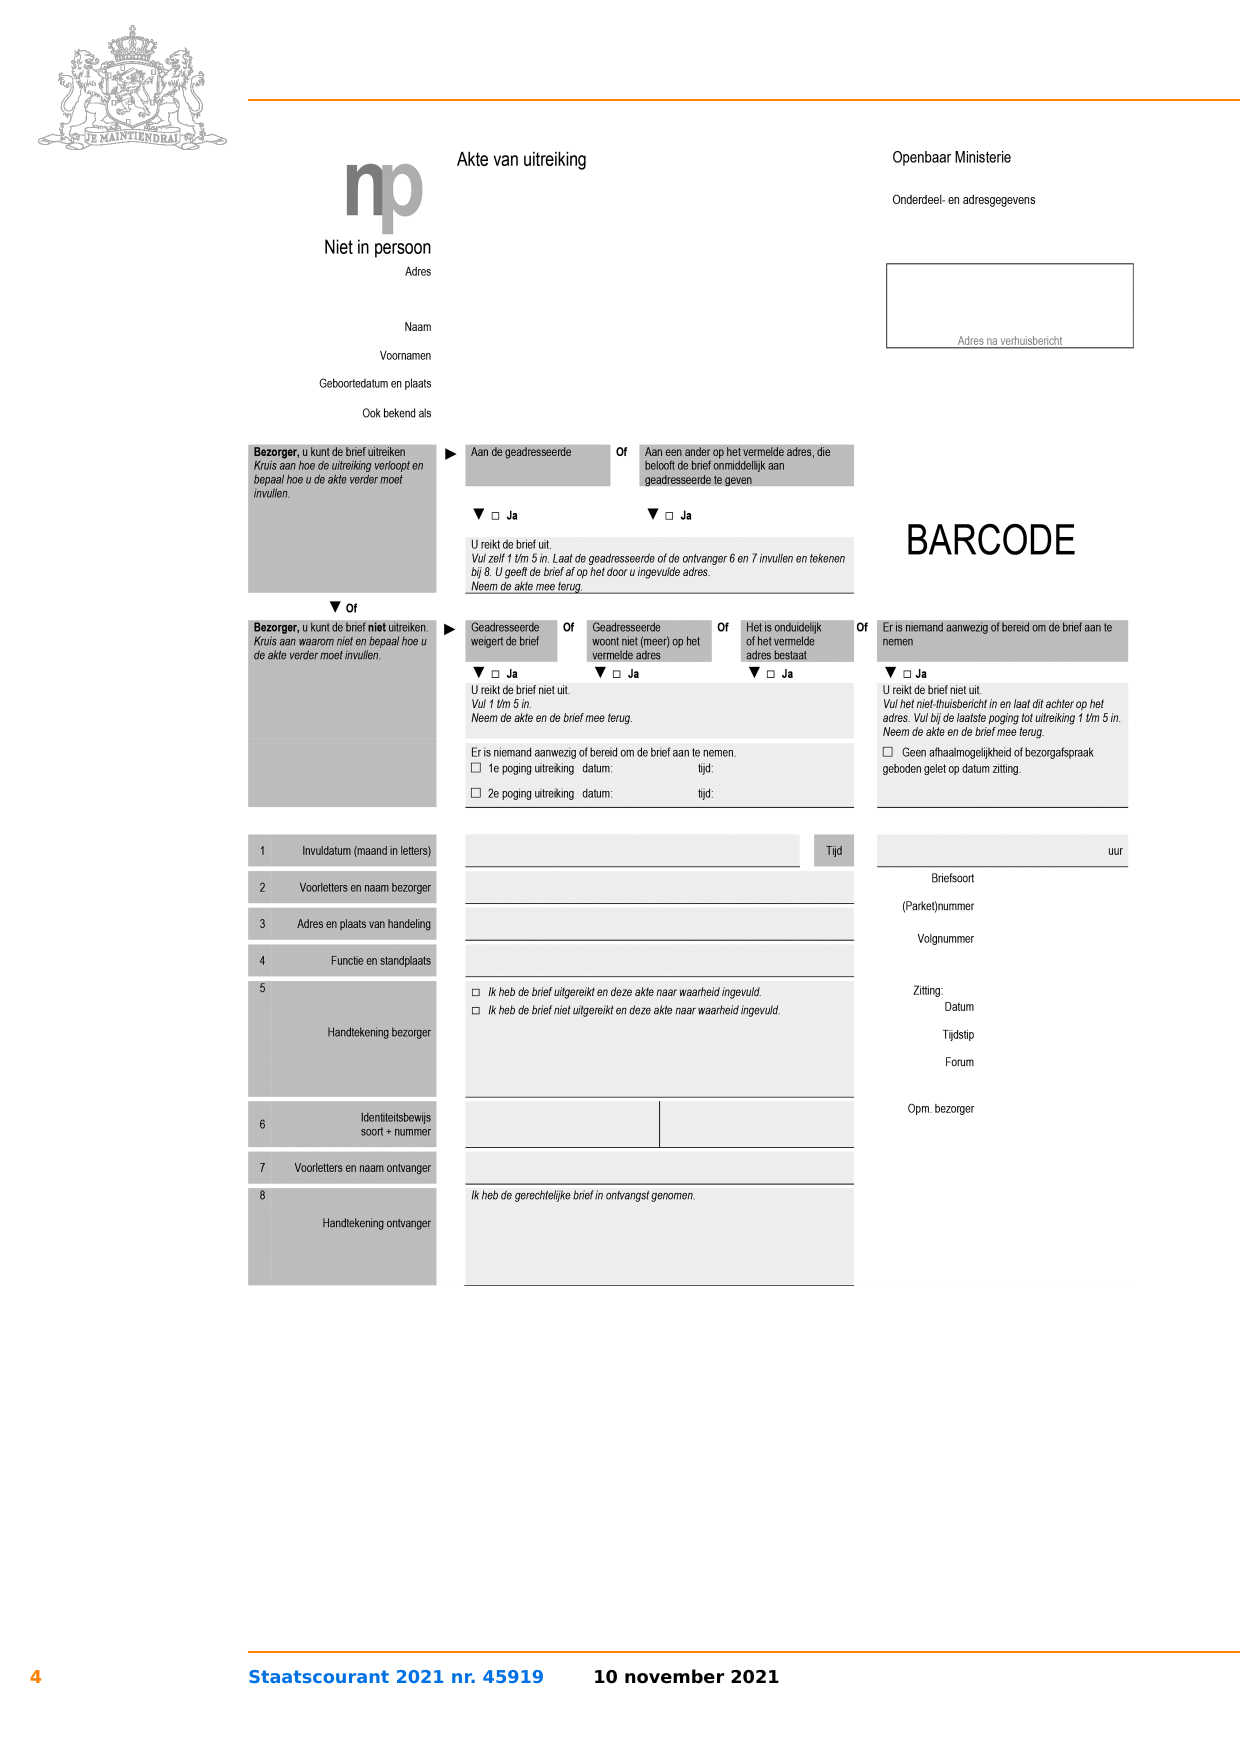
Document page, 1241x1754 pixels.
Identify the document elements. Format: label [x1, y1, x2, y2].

picture [38, 25, 227, 150]
picture [248, 151, 1134, 1286]
